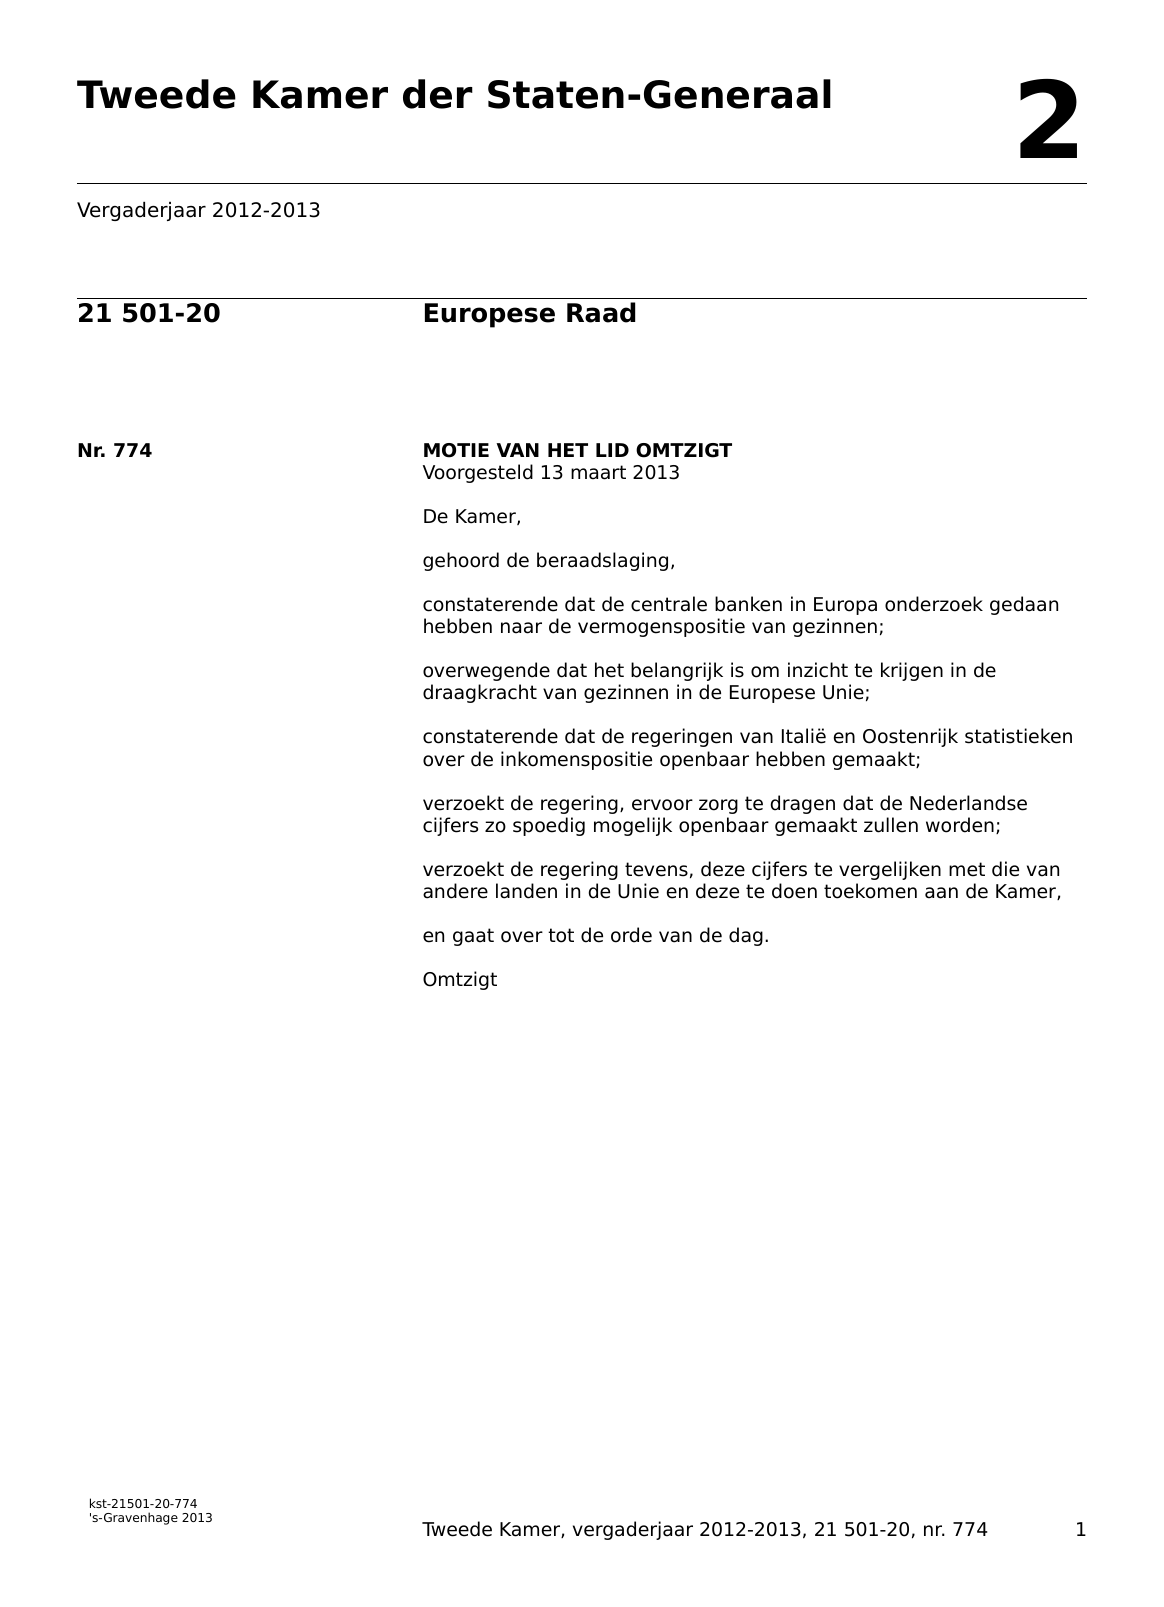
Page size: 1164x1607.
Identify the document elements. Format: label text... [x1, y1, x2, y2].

text constaterende dat de regeringen van Italië en Oostenrijk statistieken over de inkomenspositie openbaar hebben gemaakt; [422, 726, 1087, 770]
table_cell Vergaderjaar 2012-2013 [77, 184, 1087, 298]
text verzoekt de regering, ervoor zorg te dragen dat de Nederlandse cijfers zo spoedig mogelijk openbaar gemaakt zullen worden; [422, 793, 1087, 837]
subtitle 21 501-20 Europese Raad [77, 299, 1087, 329]
text constaterende dat de centrale banken in Europa onderzoek gedaan hebben naar de vermogenspositie van gezinnen; [422, 594, 1087, 638]
text Omtzigt [422, 969, 1087, 991]
text kst-21501-20-774 [88, 1497, 323, 1511]
text en gaat over tot de orde van de dag. [422, 925, 1087, 947]
text overwegende dat het belangrijk is om inzicht te krijgen in de draagkracht van gezinnen in de Europese Unie; [422, 660, 1087, 704]
subtitle Nr. 774 MOTIE VAN HET LID OMTZIGT [77, 440, 1087, 462]
text verzoekt de regering tevens, deze cijfers te vergelijken met die van andere landen in de Unie en deze te doen toekomen aan de Kamer, [422, 859, 1087, 903]
text 's-Gravenhage 2013 [88, 1511, 323, 1525]
text gehoord de beraadslaging, [422, 550, 1087, 572]
table_header 2 [886, 59, 1087, 183]
table_header Tweede Kamer der Staten-Generaal [77, 59, 886, 183]
text De Kamer, [422, 506, 1087, 528]
text Voorgesteld 13 maart 2013 [422, 462, 1087, 484]
